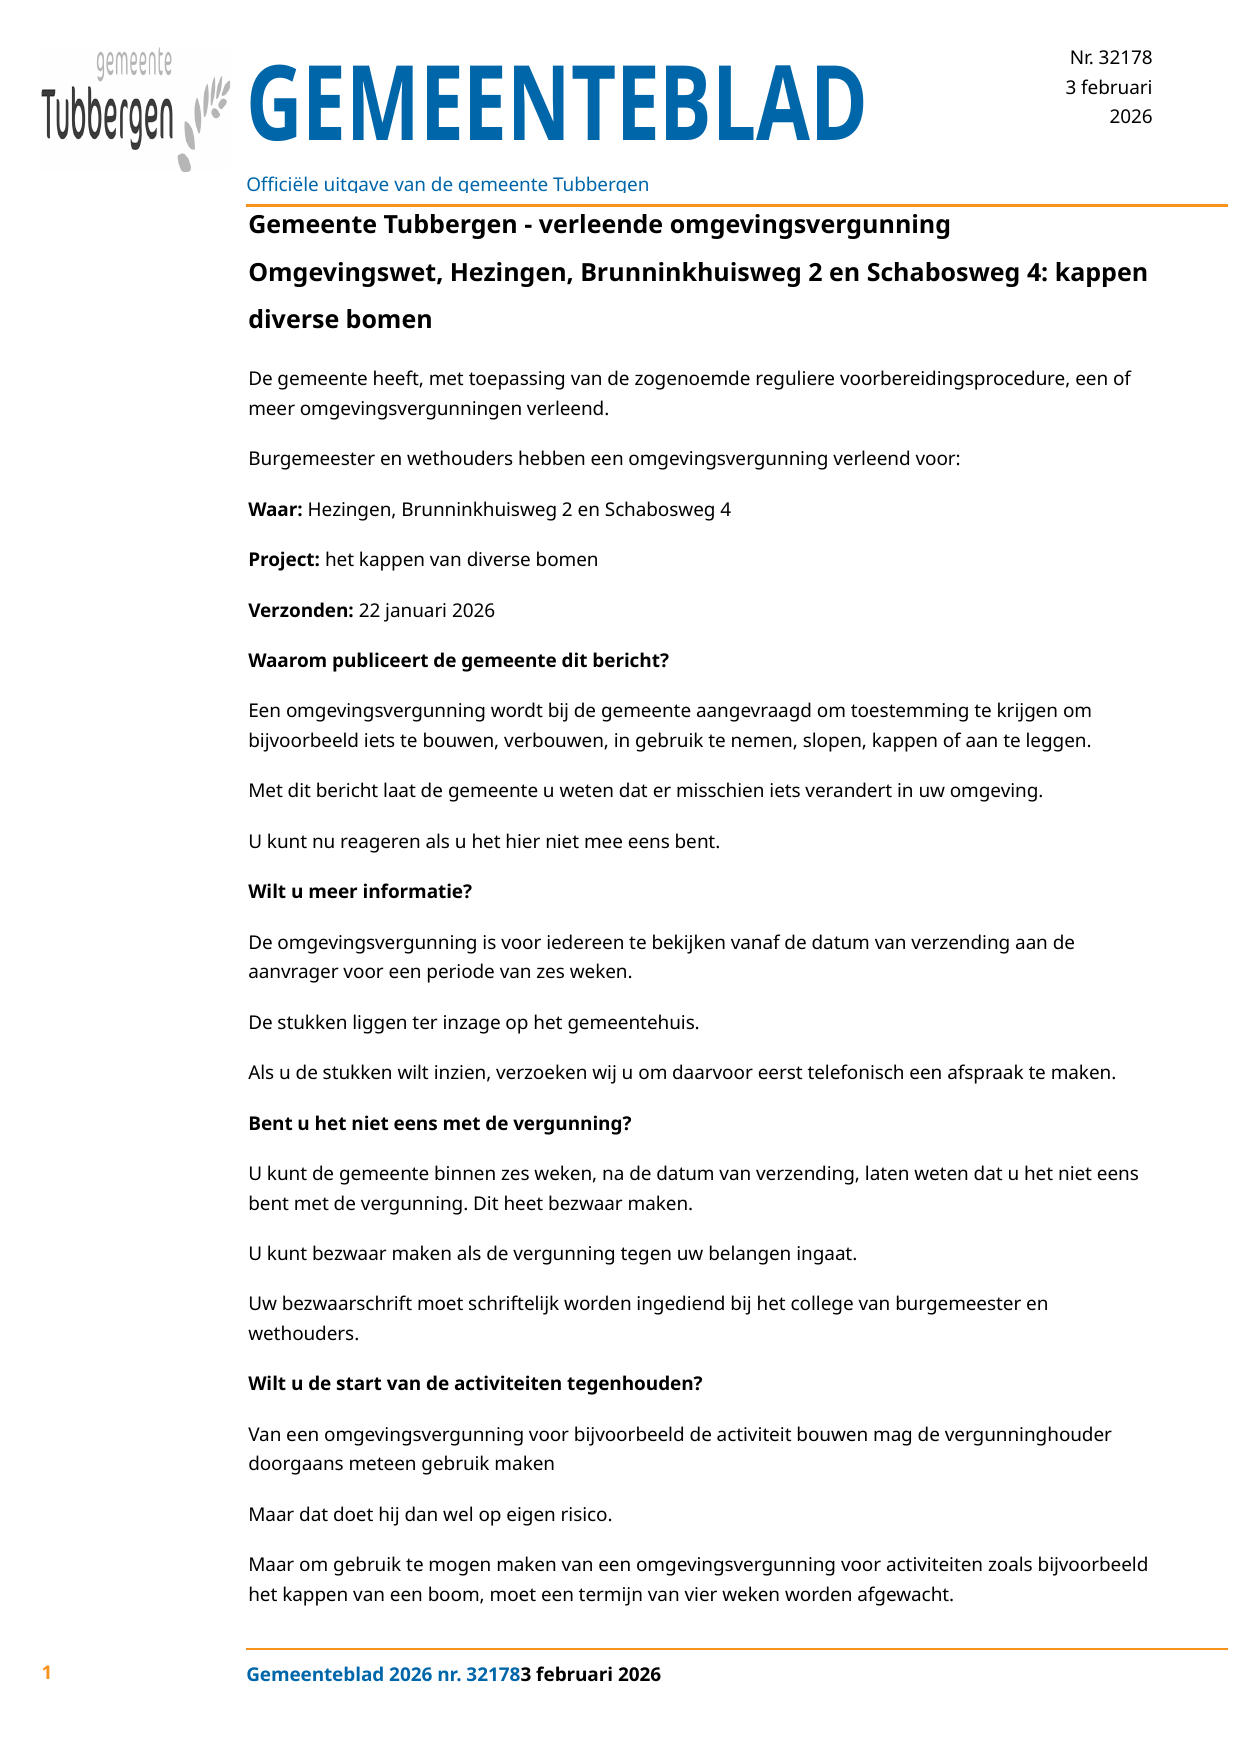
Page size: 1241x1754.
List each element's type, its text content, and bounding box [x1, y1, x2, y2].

text Bent u het niet eens met de vergunning? [248, 1110, 1152, 1135]
text Van een omgevingsvergunning voor bijvoorbeeld de activiteit bouwen mag de vergunninghouder doorgaans meteen gebruik maken [248, 1421, 1152, 1476]
text Een omgevingsvergunning wordt bij de gemeente aangevraagd om toestemming te krijgen om bijvoorbeeld iets te bouwen, verbouwen, in gebruik te nemen, slopen, kappen of aan te leggen. [248, 698, 1152, 753]
picture [41, 47, 231, 172]
text Als u de stukken wilt inzien, verzoeken wij u om daarvoor eerst telefonisch een afspraak te maken. [248, 1059, 1152, 1085]
text Maar dat doet hij dan wel op eigen risico. [248, 1501, 1152, 1527]
text De stukken liggen ter inzage op het gemeentehuis. [248, 1009, 1152, 1034]
text U kunt nu reageren als u het hier niet mee eens bent. [248, 828, 1152, 854]
text Burgemeester en wethouders hebben een omgevingsvergunning verleend voor: [248, 446, 1152, 471]
text Project: het kappen van diverse bomen [248, 546, 1152, 572]
text Met dit bericht laat de gemeente u weten dat er misschien iets verandert in uw omgeving. [248, 778, 1152, 803]
text Waar: Hezingen, Brunninkhuisweg 2 en Schabosweg 4 [248, 496, 1152, 522]
text Maar om gebruik te mogen maken van een omgevingsvergunning voor activiteiten zoals bijvoorbeeld het kappen van een boom, moet een termijn van vier weken worden afgewacht. [248, 1551, 1152, 1607]
text De omgevingsvergunning is voor iedereen te bekijken vanaf de datum van verzending aan de aanvrager voor een periode van zes weken. [248, 929, 1152, 984]
text Waarom publiceert de gemeente dit bericht? [248, 647, 1152, 673]
text Wilt u de start van de activiteiten tegenhouden? [248, 1371, 1152, 1396]
text Wilt u meer informatie? [248, 878, 1152, 904]
text U kunt de gemeente binnen zes weken, na de datum van verzending, laten weten dat u het niet eens bent met de vergunning. Dit heet bezwaar maken. [248, 1160, 1152, 1215]
text Verzonden: 22 januari 2026 [248, 597, 1152, 622]
text Uw bezwaarschrift moet schriftelijk worden ingediend bij het college van burgemeester en wethouders. [248, 1291, 1152, 1346]
text Gemeente Tubbergen - verleende omgevingsvergunning Omgevingswet, Hezingen, Brunninkhuisweg 2 en Schabosweg 4: kappen diverse bomen [248, 207, 1152, 336]
text De gemeente heeft, met toepassing van de zogenoemde reguliere voorbereidingsprocedure, een of meer omgevingsvergunningen verleend. [248, 366, 1152, 421]
text U kunt bezwaar maken als de vergunning tegen uw belangen ingaat. [248, 1240, 1152, 1266]
